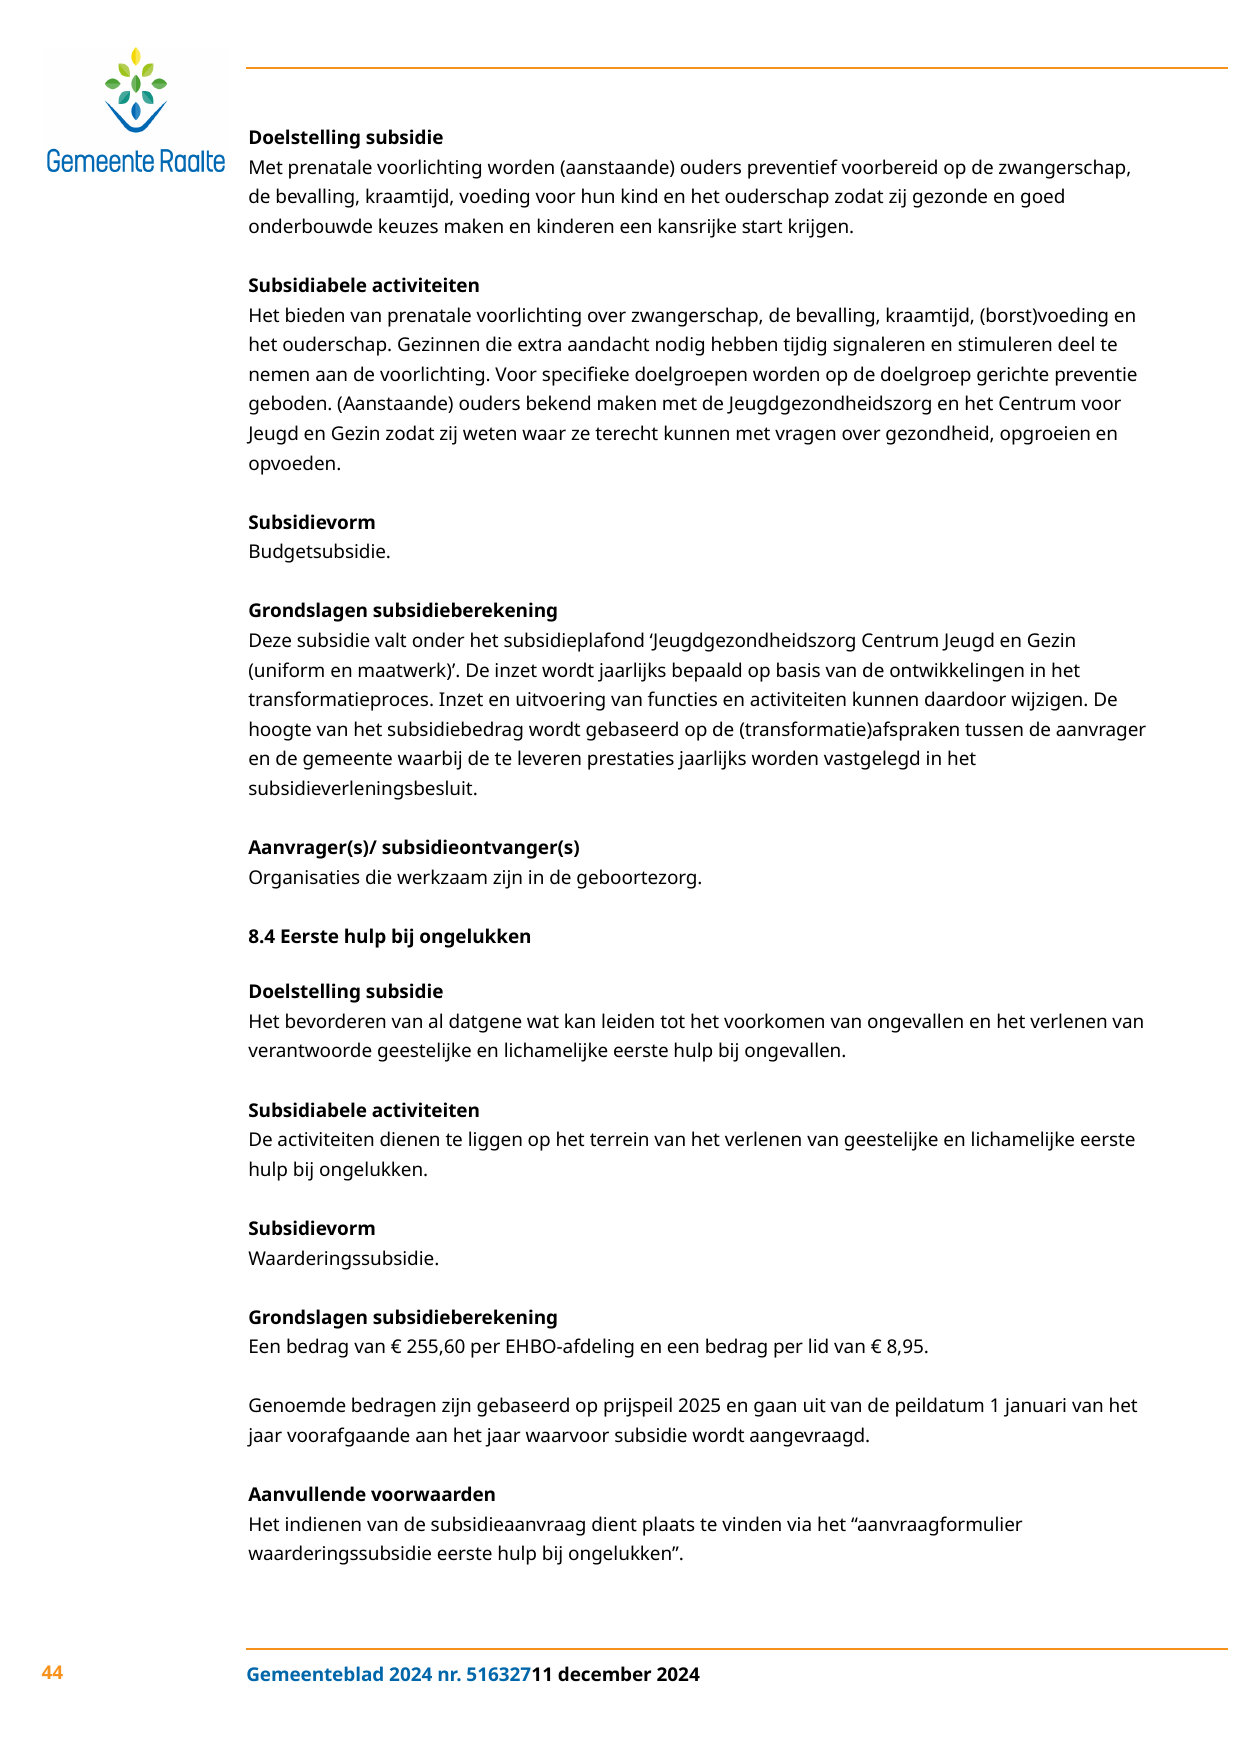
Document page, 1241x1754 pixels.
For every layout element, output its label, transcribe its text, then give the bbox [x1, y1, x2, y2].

text Een bedrag van € 255,60 per EHBO-afdeling en een bedrag per lid van € 8,95. [248, 1333, 1152, 1359]
text Aanvrager(s)/ subsidieontvanger(s) [248, 834, 1152, 860]
picture [41, 47, 231, 172]
text Aanvullende voorwaarden [248, 1481, 1152, 1507]
text Grondslagen subsidieberekening [248, 1304, 1152, 1329]
text Met prenatale voorlichting worden (aanstaande) ouders preventief voorbereid op de zwangerschap, de bevalling, kraamtijd, voeding voor hun kind en het ouderschap zodat zij gezonde en goed onderbouwde keuzes maken en kinderen een kansrijke start krijgen. [248, 154, 1152, 239]
text Subsidievorm [248, 509, 1152, 535]
text Subsidievorm [248, 1215, 1152, 1241]
text Waarderingssubsidie. [248, 1245, 1152, 1270]
text Het indienen van de subsidieaanvraag dient plaats te vinden via het “aanvraagformulier waarderingssubsidie eerste hulp bij ongelukken”. [248, 1511, 1152, 1566]
text Grondslagen subsidieberekening [248, 598, 1152, 623]
text Genoemde bedragen zijn gebaseerd op prijspeil 2025 en gaan uit van de peildatum 1 januari van het jaar voorafgaande aan het jaar waarvoor subsidie wordt aangevraagd. [248, 1393, 1152, 1448]
text Doelstelling subsidie [248, 124, 1152, 150]
text Subsidiabele activiteiten [248, 1097, 1152, 1122]
text Doelstelling subsidie [248, 978, 1152, 1004]
text Deze subsidie valt onder het subsidieplafond ‘Jeugdgezondheidszorg Centrum Jeugd en Gezin (uniform en maatwerk)’. De inzet wordt jaarlijks bepaald op basis van de ontwikkelingen in het transformatieproces. Inzet en uitvoering van functies en activiteiten kunnen daardoor wijzigen. De hoogte van het subsidiebedrag wordt gebaseerd op de (transformatie)afspraken tussen de aanvrager en de gemeente waarbij de te leveren prestaties jaarlijks worden vastgelegd in het subsidieverleningsbesluit. [248, 627, 1152, 801]
text Het bevorderen van al datgene wat kan leiden tot het voorkomen van ongevallen en het verlenen van verantwoorde geestelijke en lichamelijke eerste hulp bij ongevallen. [248, 1008, 1152, 1063]
text De activiteiten dienen te liggen op het terrein van het verlenen van geestelijke en lichamelijke eerste hulp bij ongelukken. [248, 1126, 1152, 1182]
text Organisaties die werkzaam zijn in de geboortezorg. [248, 864, 1152, 890]
text Subsidiabele activiteiten [248, 272, 1152, 298]
text Het bieden van prenatale voorlichting over zwangerschap, de bevalling, kraamtijd, (borst)voeding en het ouderschap. Gezinnen die extra aandacht nodig hebben tijdig signaleren en stimuleren deel te nemen aan de voorlichting. Voor specifieke doelgroepen worden op de doelgroep gerichte preventie geboden. (Aanstaande) ouders bekend maken met de Jeugdgezondheidszorg en het Centrum voor Jeugd en Gezin zodat zij weten waar ze terecht kunnen met vragen over gezondheid, opgroeien en opvoeden. [248, 302, 1152, 476]
text Budgetsubsidie. [248, 538, 1152, 564]
text 8.4 Eerste hulp bij ongelukken [248, 923, 1152, 949]
